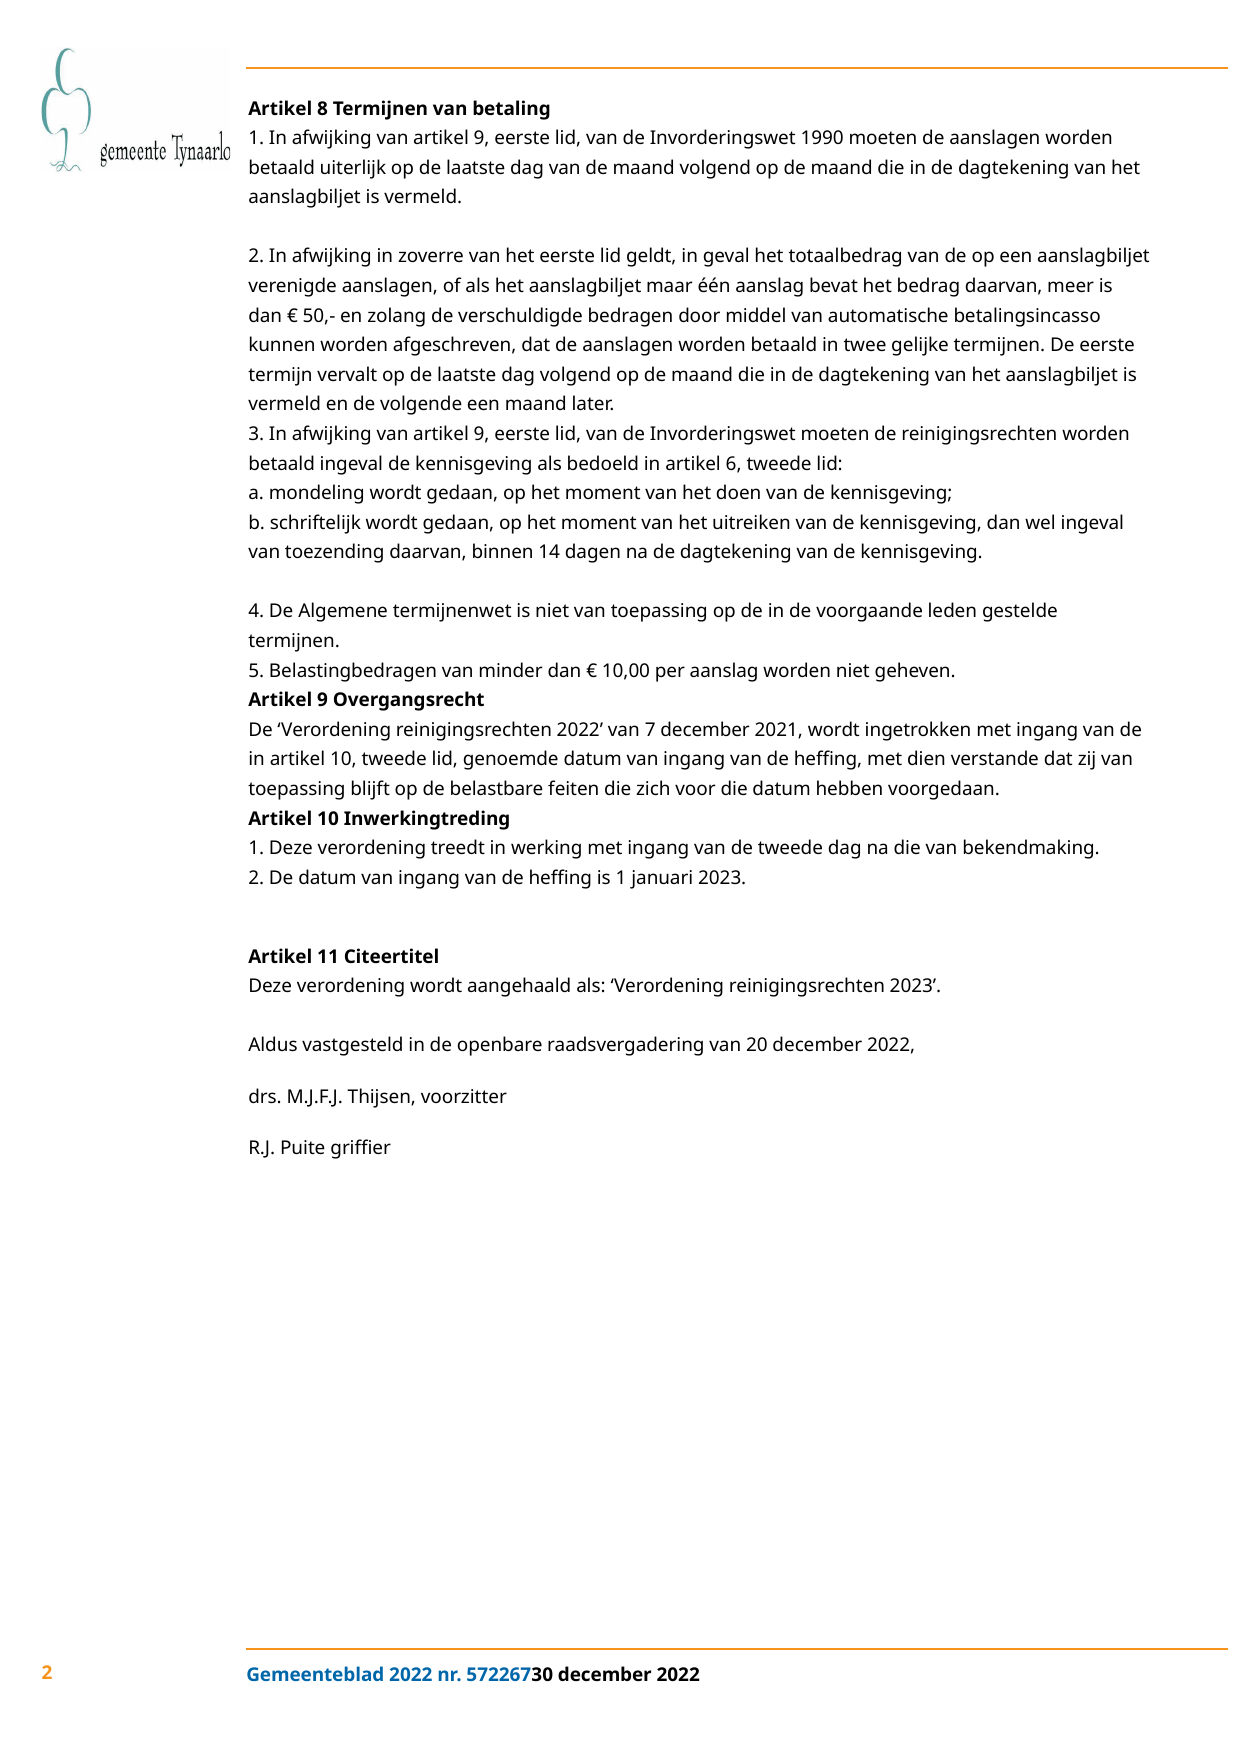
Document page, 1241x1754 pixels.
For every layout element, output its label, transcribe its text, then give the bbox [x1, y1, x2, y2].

text 3. In afwijking van artikel 9, eerste lid, van de Invorderingswet moeten de reinigingsrechten worden betaald ingeval de kennisgeving als bedoeld in artikel 6, tweede lid: [248, 420, 1152, 476]
text 2. In afwijking in zoverre van het eerste lid geldt, in geval het totaalbedrag van de op een aanslagbiljet verenigde aanslagen, of als het aanslagbiljet maar één aanslag bevat het bedrag daarvan, meer is dan € 50,- en zolang de verschuldigde bedragen door middel van automatische betalingsincasso kunnen worden afgeschreven, dat de aanslagen worden betaald in twee gelijke termijnen. De eerste termijn vervalt op de laatste dag volgend op de maand die in de dagtekening van het aanslagbiljet is vermeld en de volgende een maand later. [248, 243, 1152, 416]
text 2. De datum van ingang van de heffing is 1 januari 2023. [248, 864, 1152, 890]
text 4. De Algemene termijnenwet is niet van toepassing op de in de voorgaande leden gestelde termijnen. [248, 598, 1152, 653]
text Artikel 10 Inwerkingtreding [248, 805, 1152, 831]
picture [41, 47, 231, 172]
text Artikel 9 Overgangsrecht [248, 686, 1152, 712]
text b. schriftelijk wordt gedaan, op het moment van het uitreiken van de kennisgeving, dan wel ingeval van toezending daarvan, binnen 14 dagen na de dagtekening van de kennisgeving. [248, 509, 1152, 564]
text Artikel 11 Citeertitel [248, 943, 1152, 968]
text Deze verordening wordt aangehaald als: ‘Verordening reinigingsrechten 2023’. [248, 972, 1152, 998]
text 5. Belastingbedragen van minder dan € 10,00 per aanslag worden niet geheven. [248, 657, 1152, 683]
text 1. In afwijking van artikel 9, eerste lid, van de Invorderingswet 1990 moeten de aanslagen worden betaald uiterlijk op de laatste dag van de maand volgend op de maand die in de dagtekening van het aanslagbiljet is vermeld. [248, 124, 1152, 209]
text a. mondeling wordt gedaan, op het moment van het doen van de kennisgeving; [248, 479, 1152, 505]
text drs. M.J.F.J. Thijsen, voorzitter [248, 1083, 1152, 1109]
text R.J. Puite griffier [248, 1134, 1152, 1160]
text 1. Deze verordening treedt in werking met ingang van de tweede dag na die van bekendmaking. [248, 834, 1152, 860]
text Artikel 8 Termijnen van betaling [248, 95, 1152, 121]
text De ‘Verordening reinigingsrechten 2022’ van 7 december 2021, wordt ingetrokken met ingang van de in artikel 10, tweede lid, genoemde datum van ingang van de heffing, met dien verstande dat zij van toepassing blijft op de belastbare feiten die zich voor die datum hebben voorgedaan. [248, 716, 1152, 801]
text Aldus vastgesteld in de openbare raadsvergadering van 20 december 2022, [248, 1032, 1152, 1057]
